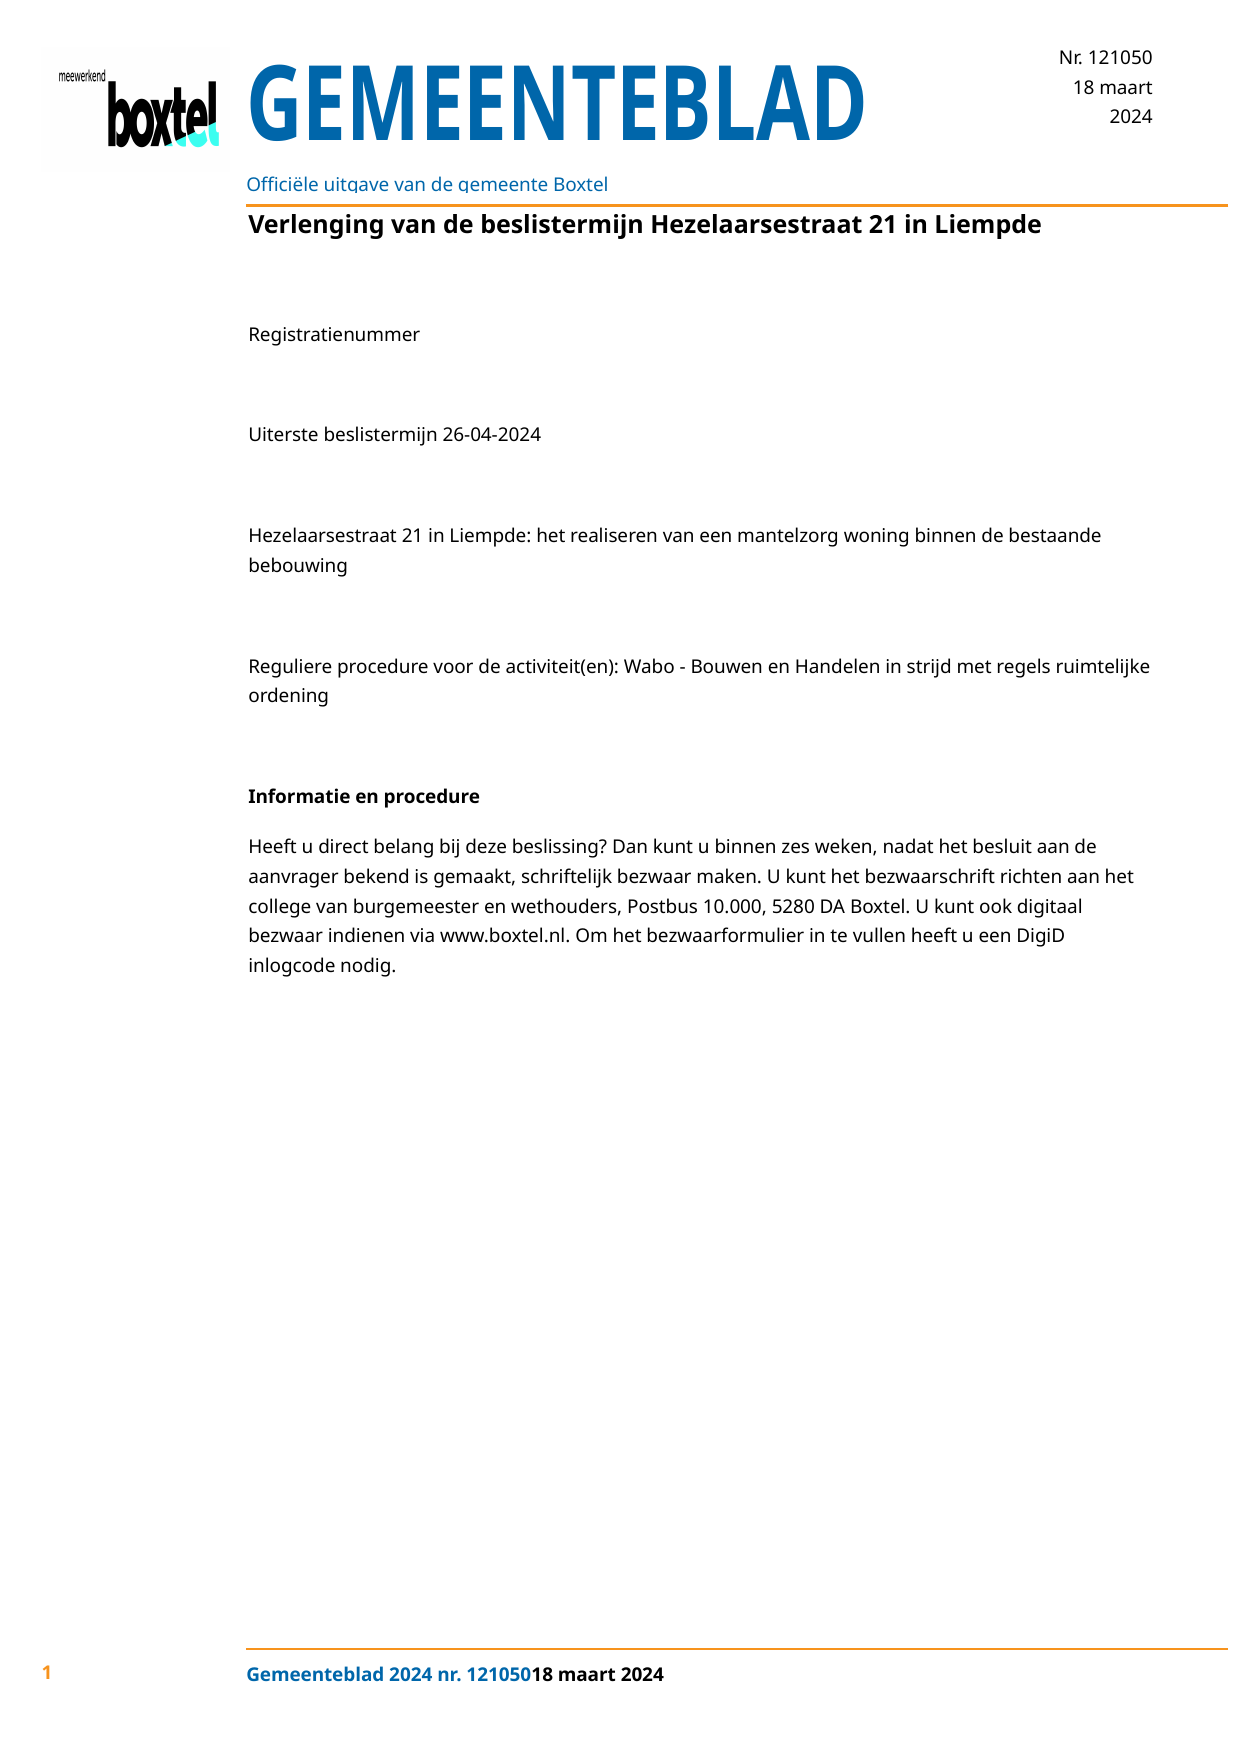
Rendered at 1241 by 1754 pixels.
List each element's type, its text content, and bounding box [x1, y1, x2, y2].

text Informatie en procedure [248, 783, 1152, 809]
picture [41, 47, 231, 172]
text Hezelaarsestraat 21 in Liempde: het realiseren van een mantelzorg woning binnen de bestaande bebouwing [248, 522, 1152, 578]
text Verlenging van de beslistermijn Hezelaarsestraat 21 in Liempde [248, 207, 1152, 241]
text Reguliere procedure voor de activiteit(en): Wabo - Bouwen en Handelen in strijd met regels ruimtelijke ordening [248, 653, 1152, 708]
text Registratienummer [248, 321, 1152, 346]
text Uiterste beslistermijn 26-04-2024 [248, 422, 1152, 447]
text Heeft u direct belang bij deze beslissing? Dan kunt u binnen zes weken, nadat het besluit aan de aanvrager bekend is gemaakt, schriftelijk bezwaar maken. U kunt het bezwaarschrift richten aan het college van burgemeester en wethouders, Postbus 10.000, 5280 DA Boxtel. U kunt ook digitaal bezwaar indienen via www.boxtel.nl. Om het bezwaarformulier in te vullen heeft u een DigiD inlogcode nodig. [248, 834, 1152, 978]
